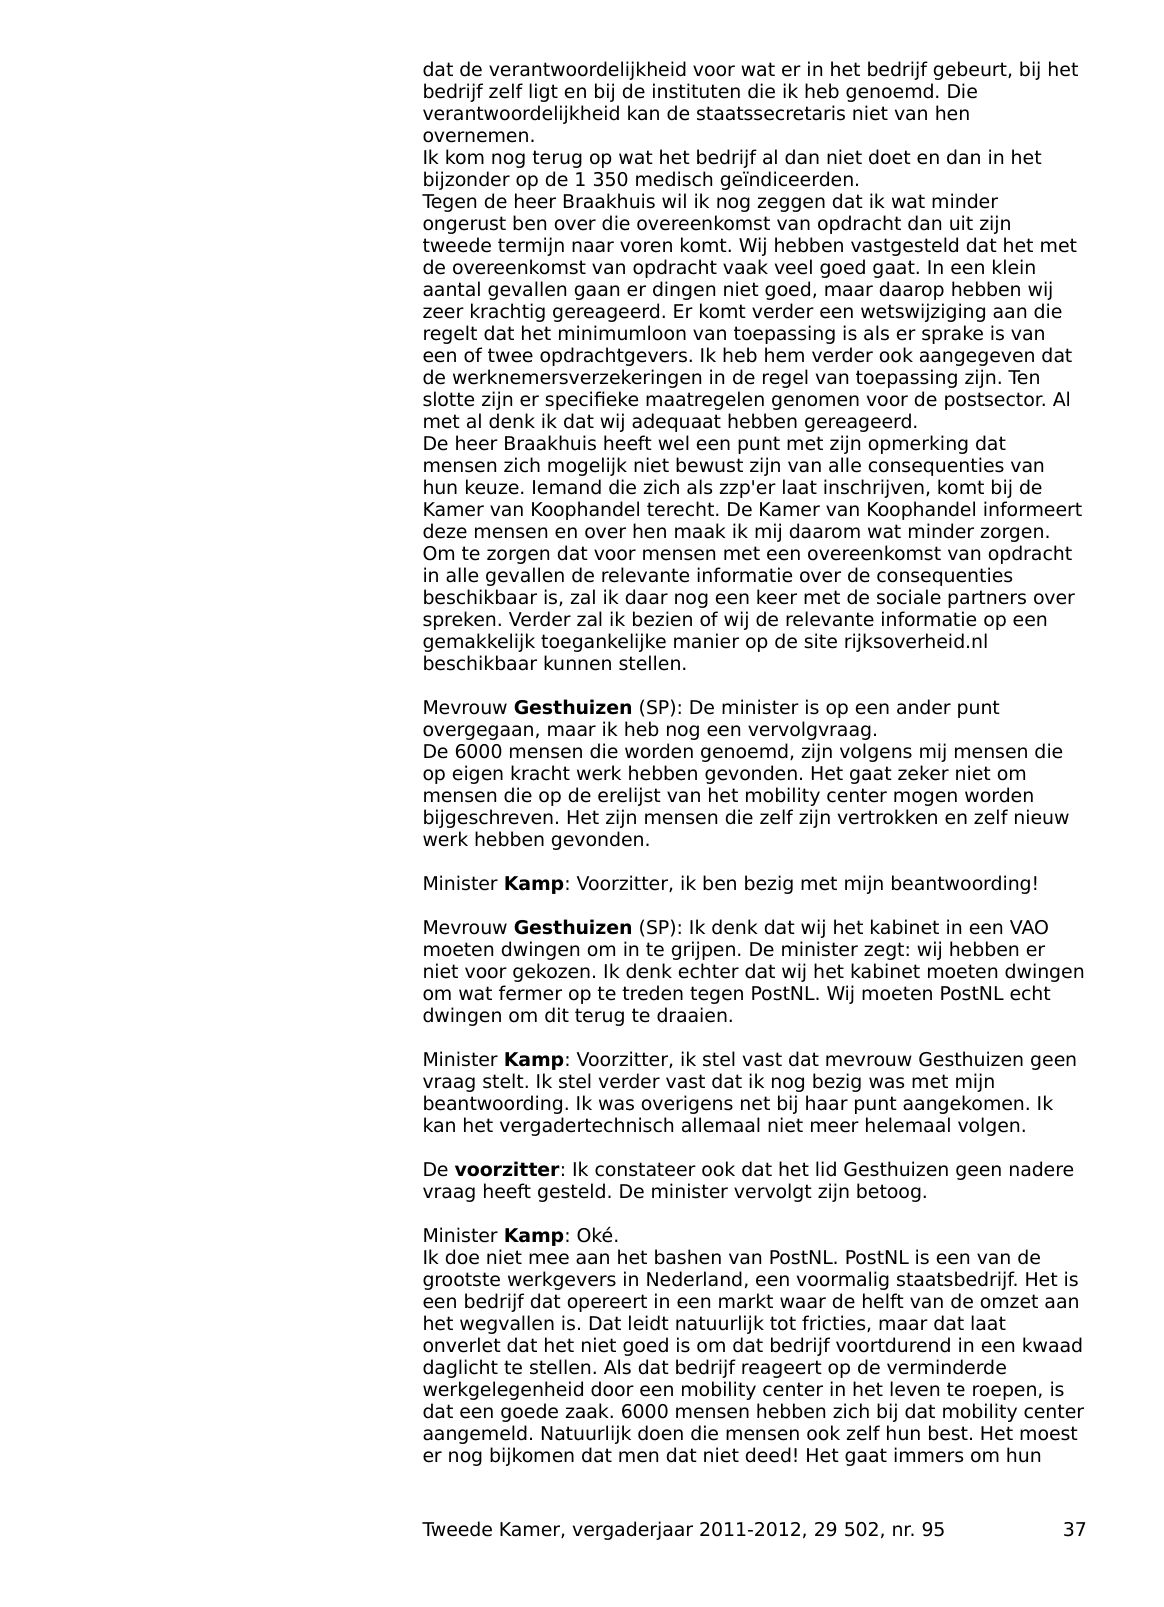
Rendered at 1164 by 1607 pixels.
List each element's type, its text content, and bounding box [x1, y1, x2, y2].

text Tegen de heer Braakhuis wil ik nog zeggen dat ik wat minder ongerust ben over die overeenkomst van opdracht dan uit zijn tweede termijn naar voren komt. Wij hebben vastgesteld dat het met de overeenkomst van opdracht vaak veel goed gaat. In een klein aantal gevallen gaan er dingen niet goed, maar daarop hebben wij zeer krachtig gereageerd. Er komt verder een wetswijziging aan die regelt dat het minimumloon van toepassing is als er sprake is van een of twee opdrachtgevers. Ik heb hem verder ook aangegeven dat de werknemersverzekeringen in de regel van toepassing zijn. Ten slotte zijn er specifieke maatregelen genomen voor de postsector. Al met al denk ik dat wij adequaat hebben gereageerd. [422, 191, 1087, 433]
text Ik doe niet mee aan het bashen van PostNL. PostNL is een van de grootste werkgevers in Nederland, een voormalig staatsbedrijf. Het is een bedrijf dat opereert in een markt waar de helft van de omzet aan het wegvallen is. Dat leidt natuurlijk tot fricties, maar dat laat onverlet dat het niet goed is om dat bedrijf voortdurend in een kwaad daglicht te stellen. Als dat bedrijf reageert op de verminderde werkgelegenheid door een mobility center in het leven te roepen, is dat een goede zaak. 6000 mensen hebben zich bij dat mobility center aangemeld. Natuurlijk doen die mensen ook zelf hun best. Het moest er nog bijkomen dat men dat niet deed! Het gaat immers om hun [422, 1247, 1087, 1467]
text Minister Kamp: Voorzitter, ik stel vast dat mevrouw Gesthuizen geen vraag stelt. Ik stel verder vast dat ik nog bezig was met mijn beantwoording. Ik was overigens net bij haar punt aangekomen. Ik kan het vergadertechnisch allemaal niet meer helemaal volgen. [422, 1049, 1087, 1137]
text Minister Kamp: Voorzitter, ik ben bezig met mijn beantwoording! [422, 873, 1087, 895]
text De 6000 mensen die worden genoemd, zijn volgens mij mensen die op eigen kracht werk hebben gevonden. Het gaat zeker niet om mensen die op de erelijst van het mobility center mogen worden bijgeschreven. Het zijn mensen die zelf zijn vertrokken en zelf nieuw werk hebben gevonden. [422, 741, 1087, 851]
text Minister Kamp: Oké. [422, 1225, 1087, 1247]
text De heer Braakhuis heeft wel een punt met zijn opmerking dat mensen zich mogelijk niet bewust zijn van alle consequenties van hun keuze. Iemand die zich als zzp'er laat inschrijven, komt bij de Kamer van Koophandel terecht. De Kamer van Koophandel informeert deze mensen en over hen maak ik mij daarom wat minder zorgen. Om te zorgen dat voor mensen met een overeenkomst van opdracht in alle gevallen de relevante informatie over de consequenties beschikbaar is, zal ik daar nog een keer met de sociale partners over spreken. Verder zal ik bezien of wij de relevante informatie op een gemakkelijk toegankelijke manier op de site rijksoverheid.nl beschikbaar kunnen stellen. [422, 433, 1087, 674]
text Mevrouw Gesthuizen (SP): De minister is op een ander punt overgegaan, maar ik heb nog een vervolgvraag. [422, 697, 1087, 741]
text Mevrouw Gesthuizen (SP): Ik denk dat wij het kabinet in een VAO moeten dwingen om in te grijpen. De minister zegt: wij hebben er niet voor gekozen. Ik denk echter dat wij het kabinet moeten dwingen om wat fermer op te treden tegen PostNL. Wij moeten PostNL echt dwingen om dit terug te draaien. [422, 917, 1087, 1027]
text De voorzitter: Ik constateer ook dat het lid Gesthuizen geen nadere vraag heeft gesteld. De minister vervolgt zijn betoog. [422, 1159, 1087, 1203]
text dat de verantwoordelijkheid voor wat er in het bedrijf gebeurt, bij het bedrijf zelf ligt en bij de instituten die ik heb genoemd. Die verantwoordelijkheid kan de staatssecretaris niet van hen overnemen. [422, 59, 1087, 147]
text Ik kom nog terug op wat het bedrijf al dan niet doet en dan in het bijzonder op de 1 350 medisch geïndiceerden. [422, 147, 1087, 191]
